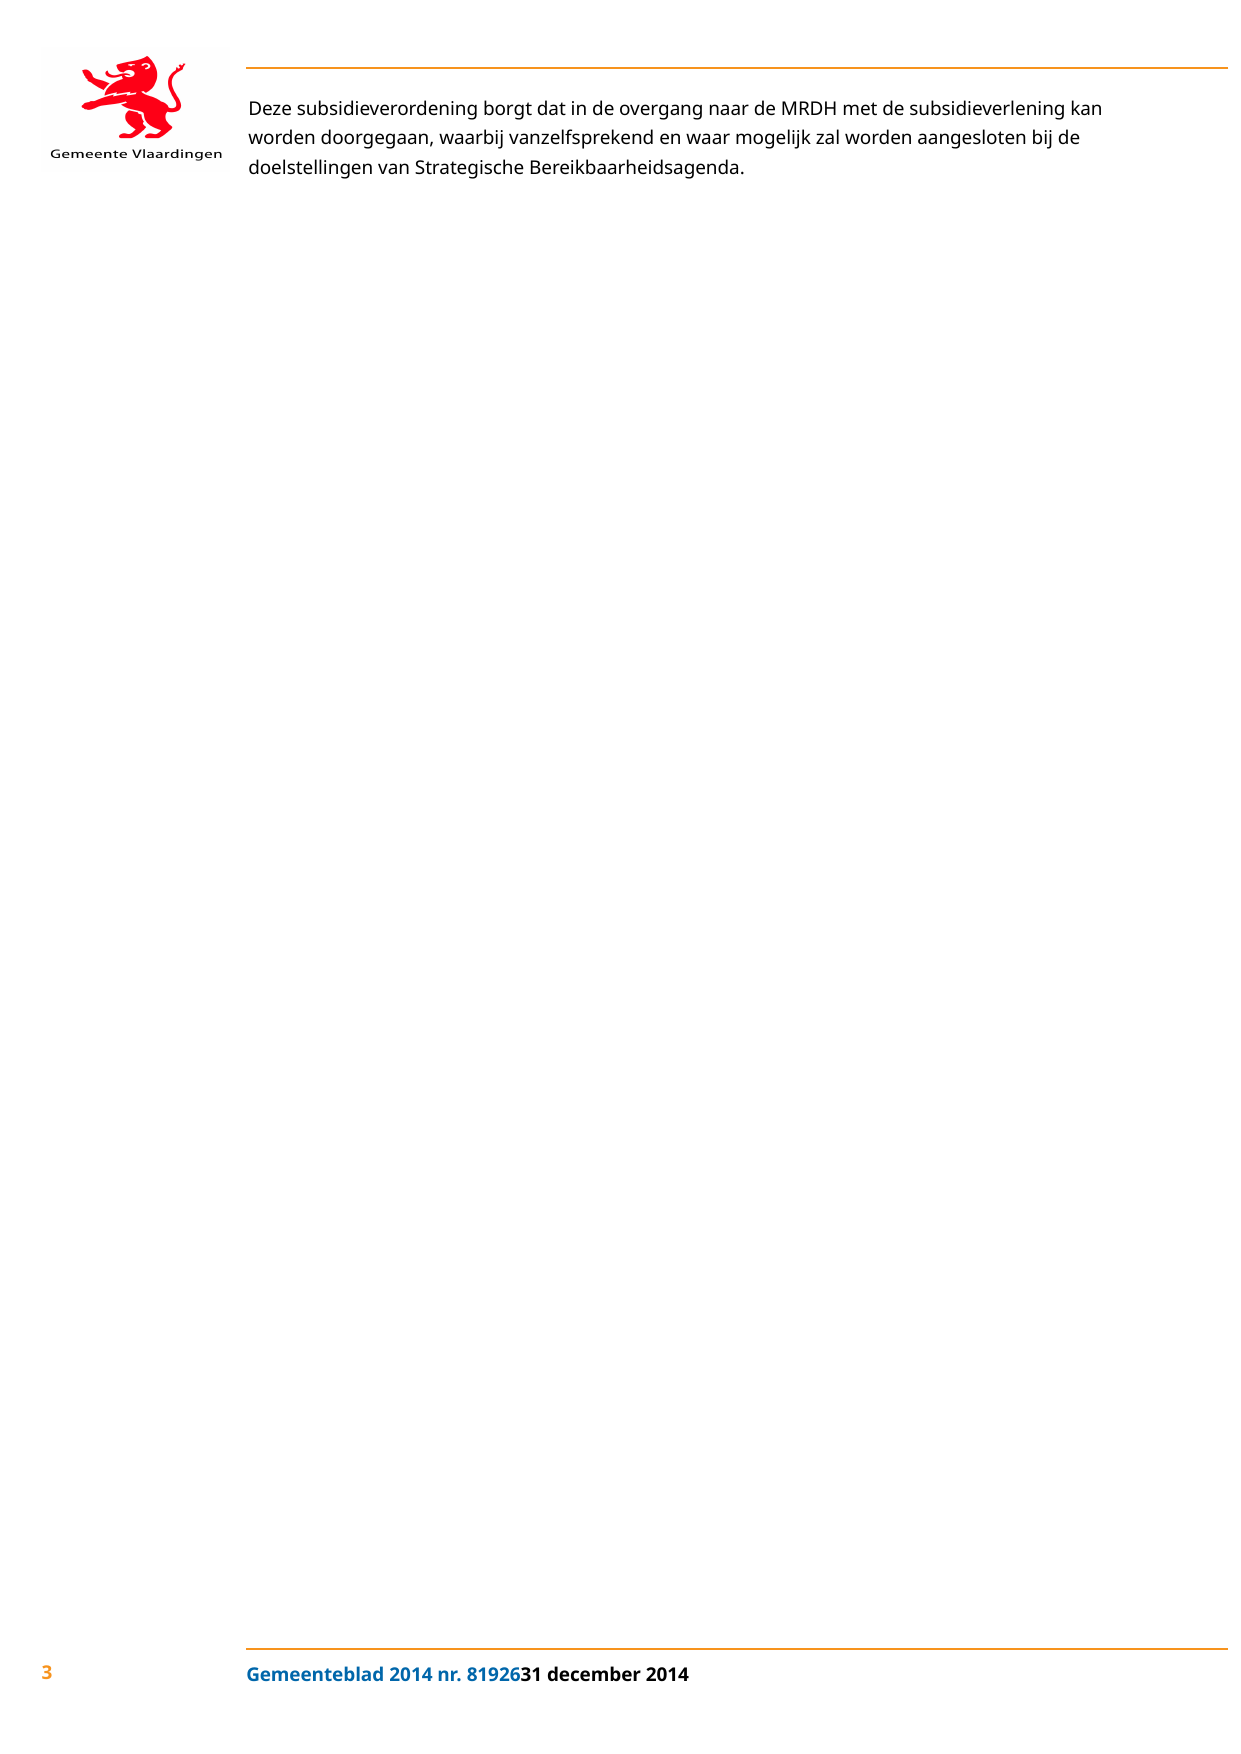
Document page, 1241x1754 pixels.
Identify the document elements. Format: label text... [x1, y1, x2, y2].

text Deze subsidieverordening borgt dat in de overgang naar de MRDH met de subsidieverlening kan worden doorgegaan, waarbij vanzelfsprekend en waar mogelijk zal worden aangesloten bij de doelstellingen van Strategische Bereikbaarheidsagenda. [248, 95, 1152, 180]
picture [41, 47, 231, 172]
